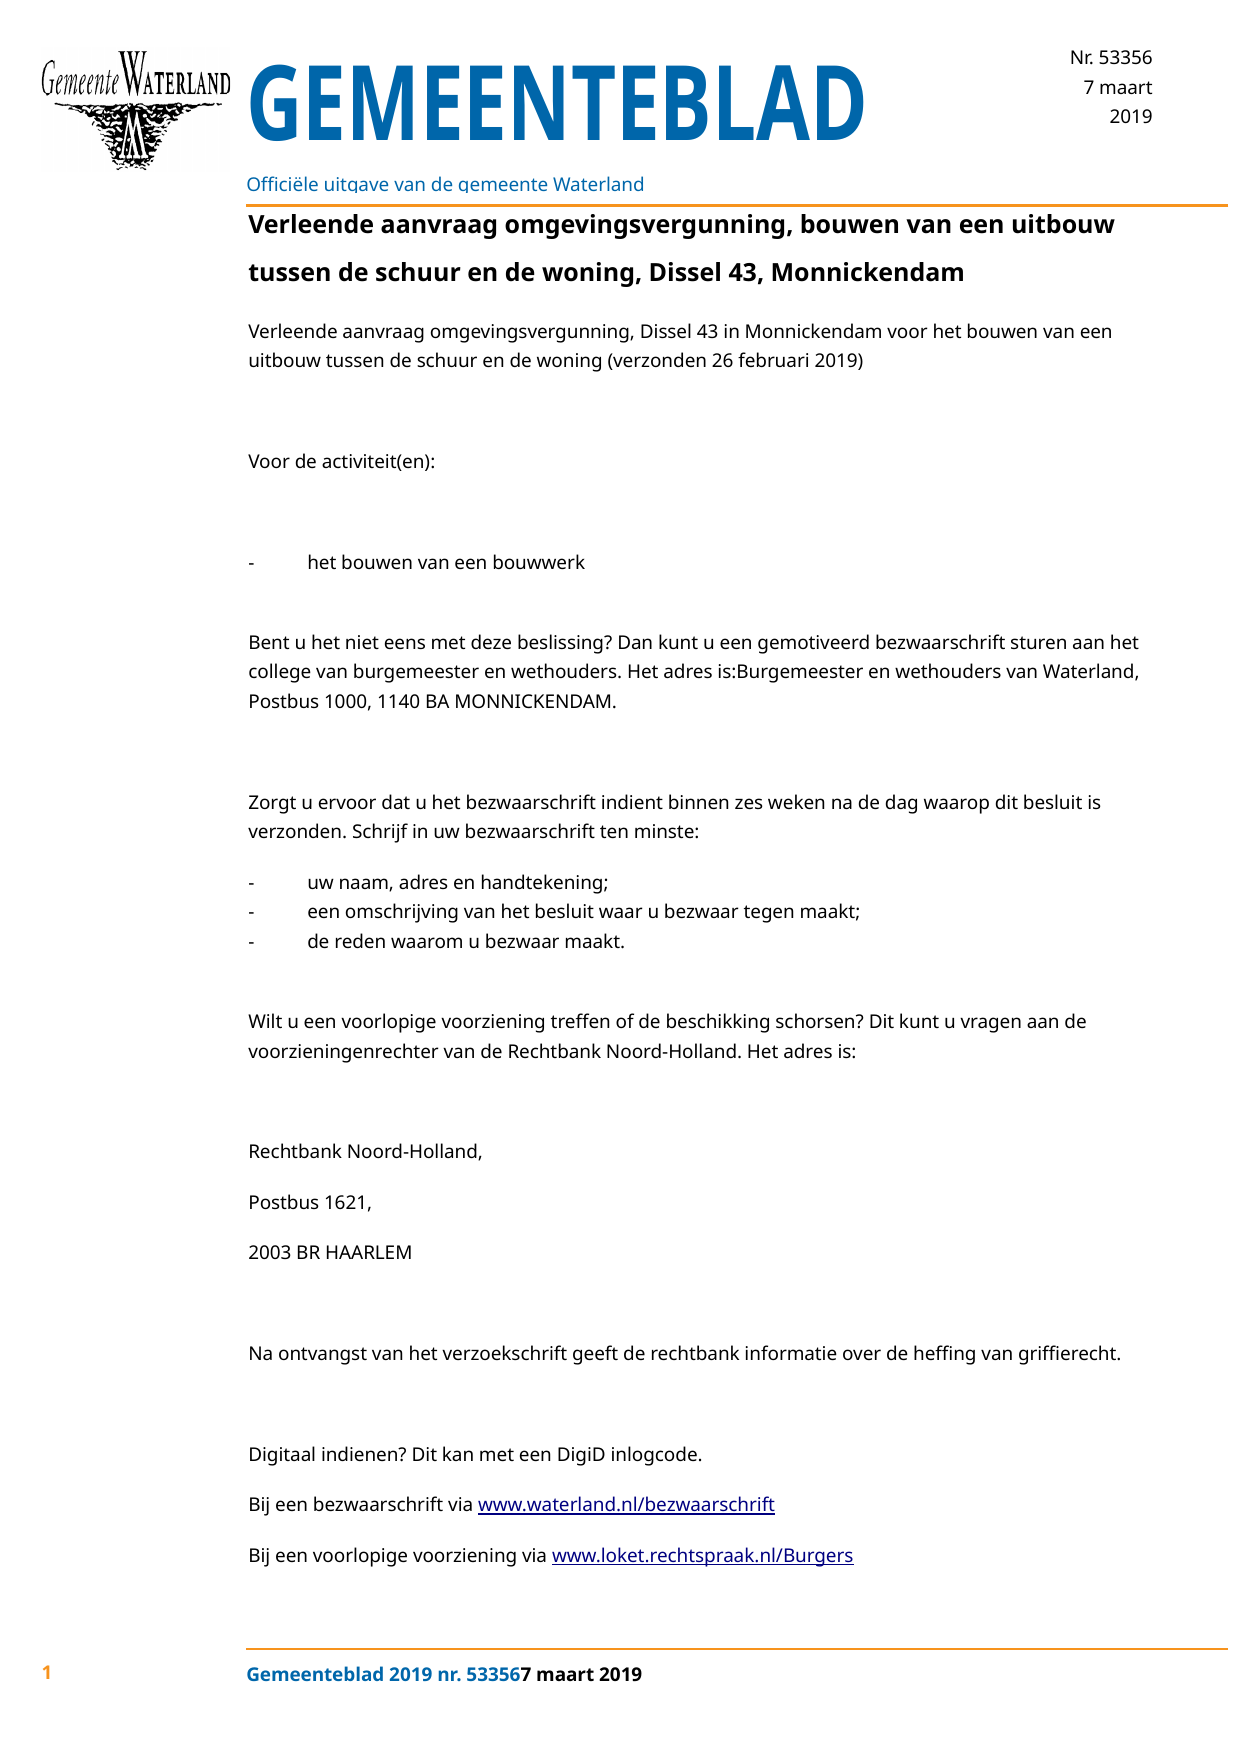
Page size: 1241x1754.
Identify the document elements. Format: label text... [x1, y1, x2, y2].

text Wilt u een voorlopige voorziening treffen of de beschikking schorsen? Dit kunt u vragen aan de voorzieningenrechter van de Rechtbank Noord-Holland. Het adres is: [248, 1008, 1152, 1064]
text Postbus 1621, [248, 1189, 1152, 1215]
list het bouwen van een bouwwerk [248, 549, 1152, 575]
text Rechtbank Noord-Holland, [248, 1139, 1152, 1164]
text Bij een voorlopige voorziening via www.loket.rechtspraak.nl/Burgers [248, 1542, 1152, 1568]
text Verleende aanvraag omgevingsvergunning, bouwen van een uitbouw tussen de schuur en de woning, Dissel 43, Monnickendam [248, 207, 1152, 288]
text Zorgt u ervoor dat u het bezwaarschrift indient binnen zes weken na de dag waarop dit besluit is verzonden. Schrijf in uw bezwaarschrift ten minste: [248, 789, 1152, 844]
picture [41, 47, 231, 172]
list uw naam, adres en handtekening; [248, 869, 1152, 895]
text 2003 BR HAARLEM [248, 1239, 1152, 1265]
text Digitaal indienen? Dit kan met een DigiD inlogcode. [248, 1441, 1152, 1467]
list een omschrijving van het besluit waar u bezwaar tegen maakt; [248, 899, 1152, 924]
text Verleende aanvraag omgevingsvergunning, Dissel 43 in Monnickendam voor het bouwen van een uitbouw tussen de schuur en de woning (verzonden 26 februari 2019) [248, 318, 1152, 373]
list de reden waarom u bezwaar maakt. [248, 928, 1152, 954]
text Bij een bezwaarschrift via www.waterland.nl/bezwaarschrift [248, 1492, 1152, 1517]
text Bent u het niet eens met deze beslissing? Dan kunt u een gemotiveerd bezwaarschrift sturen aan het college van burgemeester en wethouders. Het adres is:Burgemeester en wethouders van Waterland, Postbus 1000, 1140 BA MONNICKENDAM. [248, 629, 1152, 714]
text Na ontvangst van het verzoekschrift geeft de rechtbank informatie over de heffing van griffierecht. [248, 1340, 1152, 1366]
text Voor de activiteit(en): [248, 448, 1152, 474]
